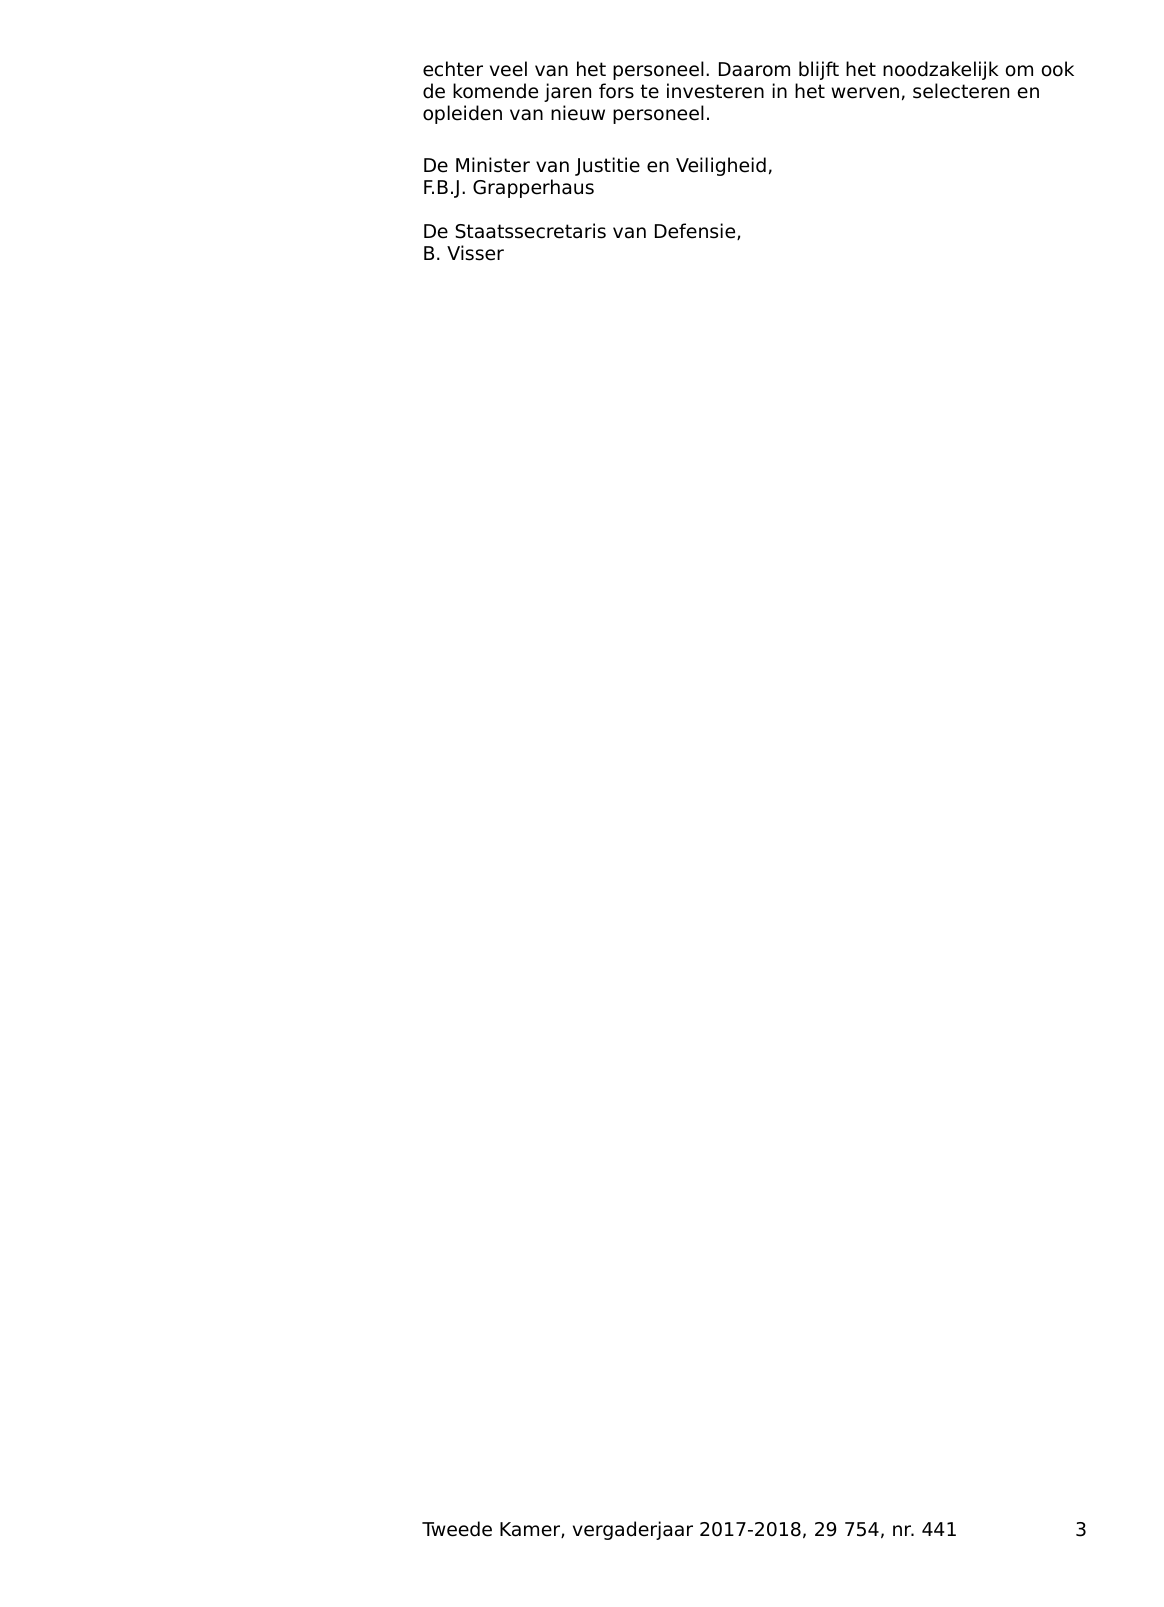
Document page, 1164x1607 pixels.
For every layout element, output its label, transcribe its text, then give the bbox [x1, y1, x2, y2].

text De Minister van Justitie en Veiligheid, F.B.J. Grapperhaus [422, 155, 1087, 199]
text De Staatssecretaris van Defensie, B. Visser [422, 221, 1087, 265]
text echter veel van het personeel. Daarom blijft het noodzakelijk om ook de komende jaren fors te investeren in het werven, selecteren en opleiden van nieuw personeel. [422, 59, 1087, 125]
